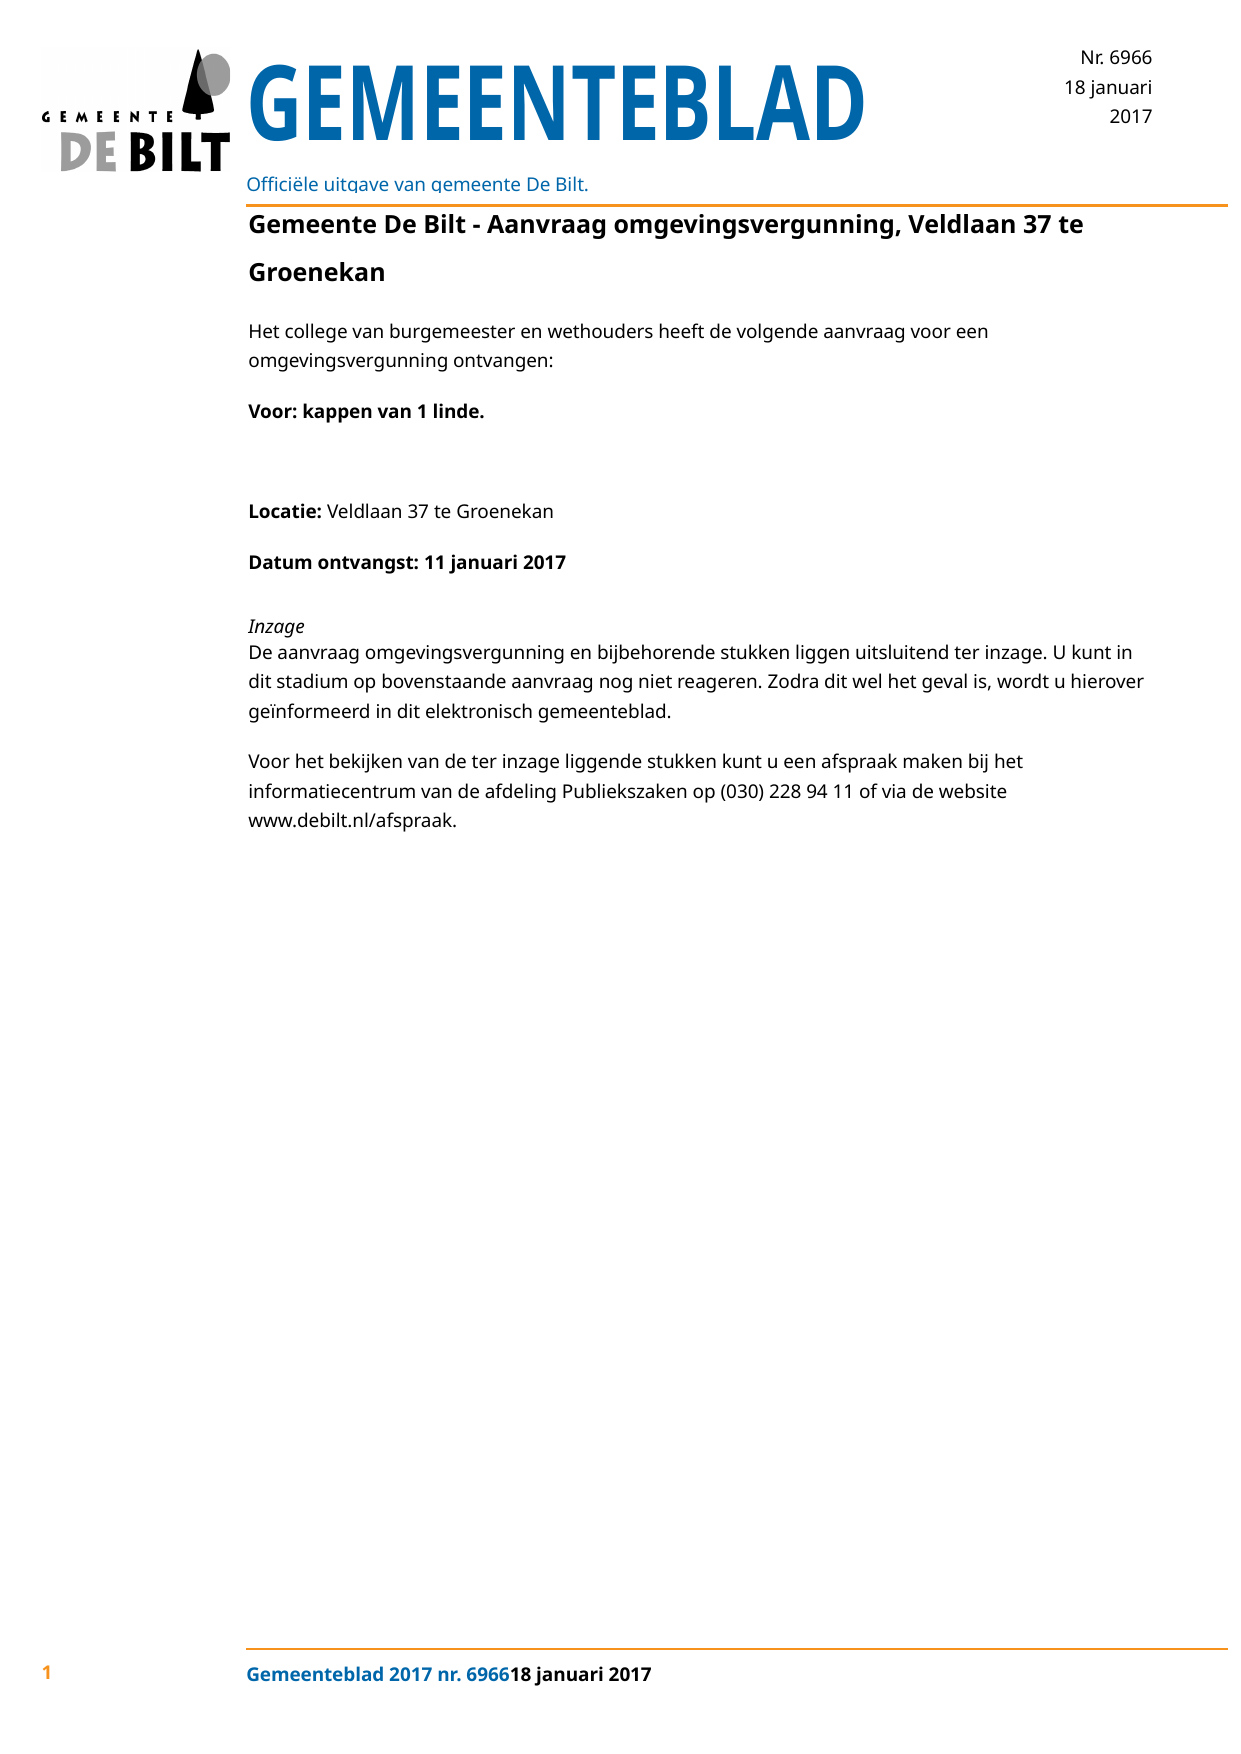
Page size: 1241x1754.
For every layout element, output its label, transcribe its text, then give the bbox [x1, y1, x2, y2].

text Gemeente De Bilt - Aanvraag omgevingsvergunning, Veldlaan 37 te Groenekan [248, 207, 1152, 288]
text Inzage [248, 613, 1152, 639]
text Voor: kappen van 1 linde. [248, 398, 1152, 424]
text Locatie: Veldlaan 37 te Groenekan [248, 499, 1152, 524]
picture [41, 47, 231, 172]
text De aanvraag omgevingsvergunning en bijbehorende stukken liggen uitsluitend ter inzage. U kunt in dit stadium op bovenstaande aanvraag nog niet reageren. Zodra dit wel het geval is, wordt u hierover geïnformeerd in dit elektronisch gemeenteblad. [248, 639, 1152, 724]
text Voor het bekijken van de ter inzage liggende stukken kunt u een afspraak maken bij het informatiecentrum van de afdeling Publiekszaken op (030) 228 94 11 of via de website www.debilt.nl/afspraak. [248, 748, 1152, 833]
text Het college van burgemeester en wethouders heeft de volgende aanvraag voor een omgevingsvergunning ontvangen: [248, 318, 1152, 373]
text Datum ontvangst: 11 januari 2017 [248, 549, 1152, 575]
